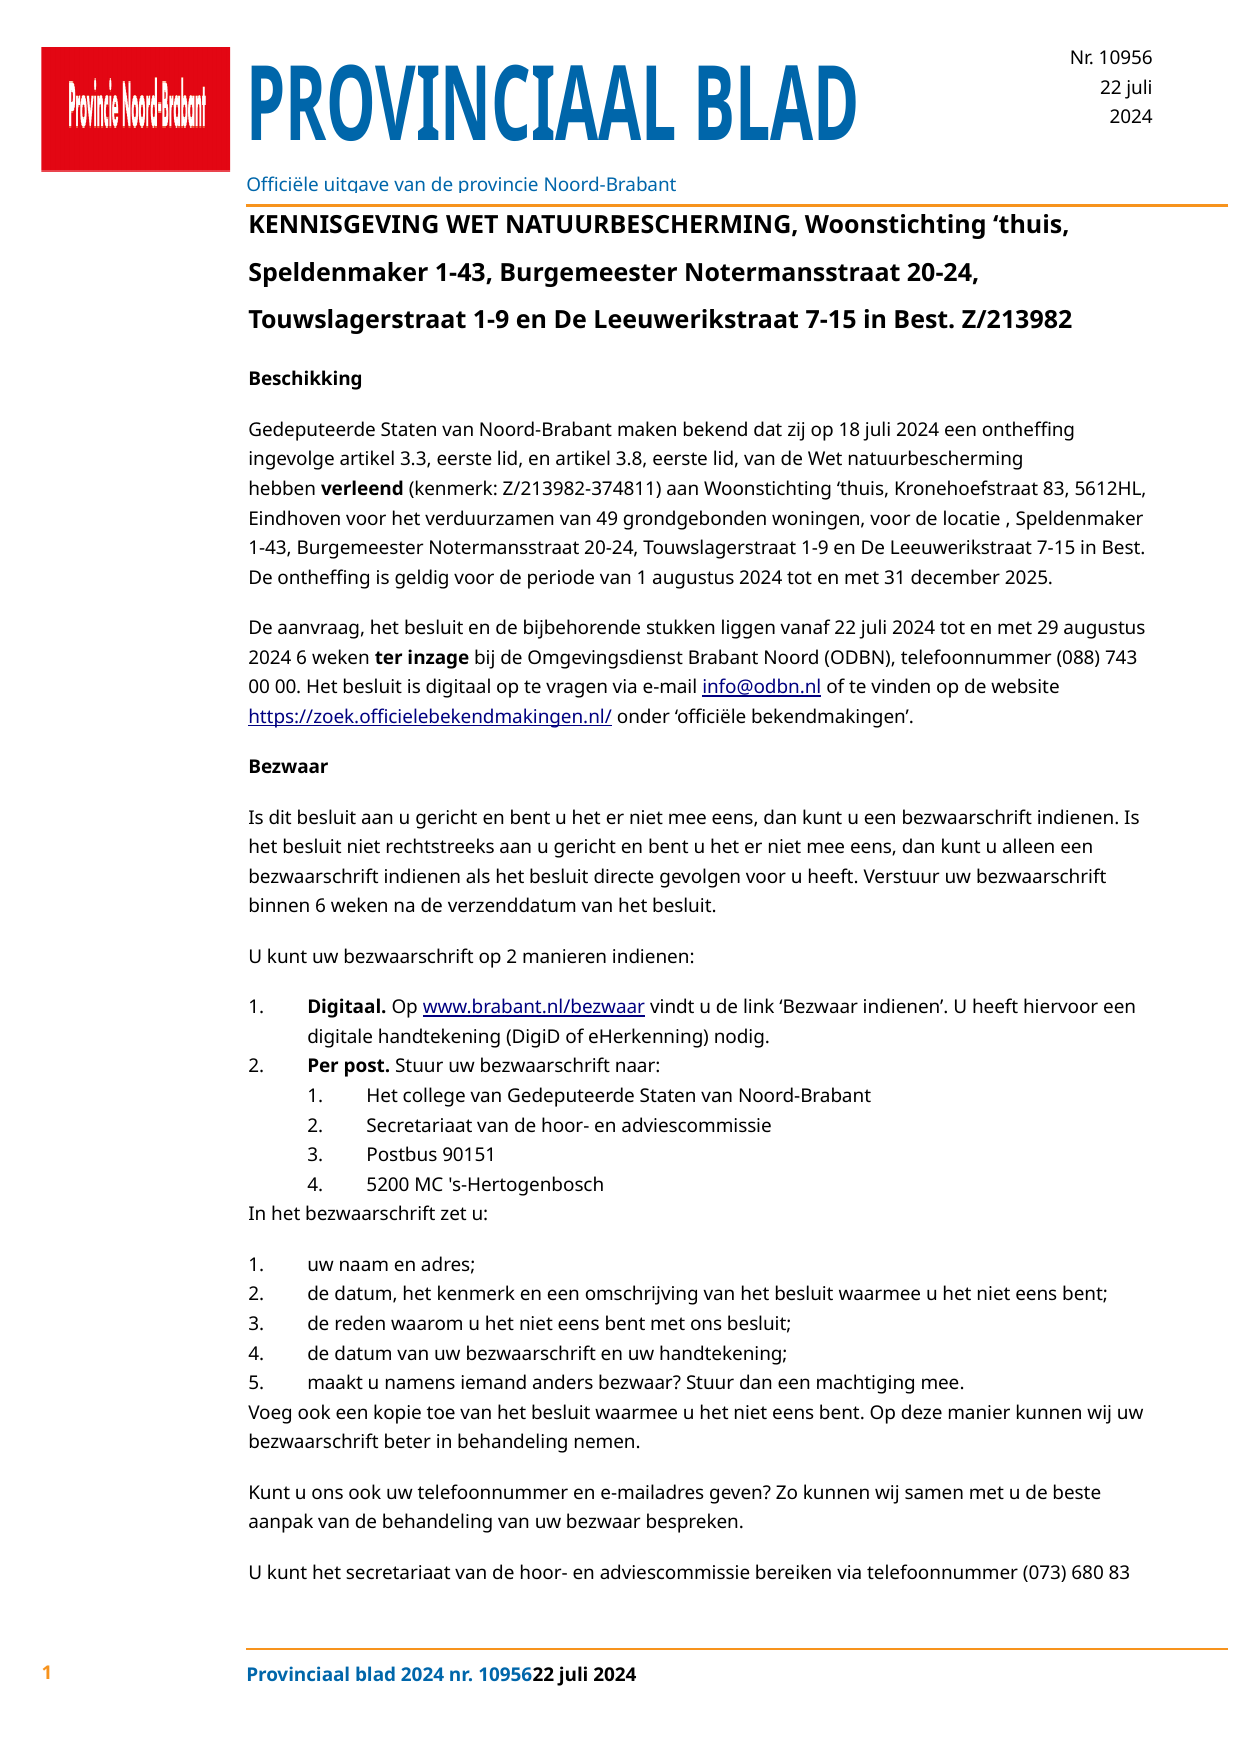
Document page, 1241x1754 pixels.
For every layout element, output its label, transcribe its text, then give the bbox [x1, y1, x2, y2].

list Het college van Gedeputeerde Staten van Noord-Brabant [307, 1082, 1152, 1108]
list de datum, het kenmerk en een omschrijving van het besluit waarmee u het niet eens bent; [248, 1281, 1152, 1306]
text U kunt het secretariaat van de hoor- en adviescommissie bereiken via telefoonnummer (073) 680 83 [248, 1559, 1152, 1584]
text Kunt u ons ook uw telefoonnummer en e-mailadres geven? Zo kunnen wij samen met u de beste aanpak van de behandeling van uw bezwaar bespreken. [248, 1479, 1152, 1534]
list Digitaal. Op www.brabant.nl/bezwaar vindt u de link ‘Bezwaar indienen’. U heeft hiervoor een digitale handtekening (DigiD of eHerkenning) nodig. [248, 993, 1152, 1049]
list Postbus 90151 [307, 1141, 1152, 1167]
list Per post. Stuur uw bezwaarschrift naar: [248, 1053, 1152, 1078]
list 5200 MC 's‑Hertogenbosch [307, 1171, 1152, 1197]
list de reden waarom u het niet eens bent met ons besluit; [248, 1310, 1152, 1336]
text Beschikking [248, 366, 1152, 391]
list Secretariaat van de hoor- en adviescommissie [307, 1112, 1152, 1137]
text Voeg ook een kopie toe van het besluit waarmee u het niet eens bent. Op deze manier kunnen wij uw bezwaarschrift beter in behandeling nemen. [248, 1399, 1152, 1454]
list uw naam en adres; [248, 1251, 1152, 1277]
text De aanvraag, het besluit en de bijbehorende stukken liggen vanaf 22 juli 2024 tot en met 29 augustus 2024 6 weken ter inzage bij de Omgevingsdienst Brabant Noord (ODBN), telefoonnummer (088) 743 00 00. Het besluit is digitaal op te vragen via e-mail info@odbn.nl of te vinden op de website https://zoek.officielebekendmakingen.nl/ onder ‘officiële bekendmakingen’. [248, 614, 1152, 729]
text KENNISGEVING WET NATUURBESCHERMING, Woonstichting ‘thuis, Speldenmaker 1-43, Burgemeester Notermansstraat 20-24, Touwslagerstraat 1-9 en De Leeuwerikstraat 7-15 in Best. Z/213982 [248, 207, 1152, 336]
text Gedeputeerde Staten van Noord-Brabant maken bekend dat zij op 18 juli 2024 een ontheffing ingevolge artikel 3.3, eerste lid, en artikel 3.8, eerste lid, van de Wet natuurbescherming hebben verleend (kenmerk: Z/213982-374811) aan Woonstichting ‘thuis, Kronehoefstraat 83, 5612HL, Eindhoven voor het verduurzamen van 49 grondgebonden woningen, voor de locatie , Speldenmaker 1-43, Burgemeester Notermansstraat 20-24, Touwslagerstraat 1-9 en De Leeuwerikstraat 7-15 in Best. De ontheffing is geldig voor de periode van 1 augustus 2024 tot en met 31 december 2025. [248, 416, 1152, 589]
list maakt u namens iemand anders bezwaar? Stuur dan een machtiging mee. [248, 1369, 1152, 1395]
list de datum van uw bezwaarschrift en uw handtekening; [248, 1340, 1152, 1365]
text U kunt uw bezwaarschrift op 2 manieren indienen: [248, 943, 1152, 969]
text Is dit besluit aan u gericht en bent u het er niet mee eens, dan kunt u een bezwaarschrift indienen. Is het besluit niet rechtstreeks aan u gericht en bent u het er niet mee eens, dan kunt u alleen een bezwaarschrift indienen als het besluit directe gevolgen voor u heeft. Verstuur uw bezwaarschrift binnen 6 weken na de verzenddatum van het besluit. [248, 804, 1152, 918]
picture [41, 47, 231, 172]
text Bezwaar [248, 753, 1152, 779]
text In het bezwaarschrift zet u: [248, 1201, 1152, 1226]
